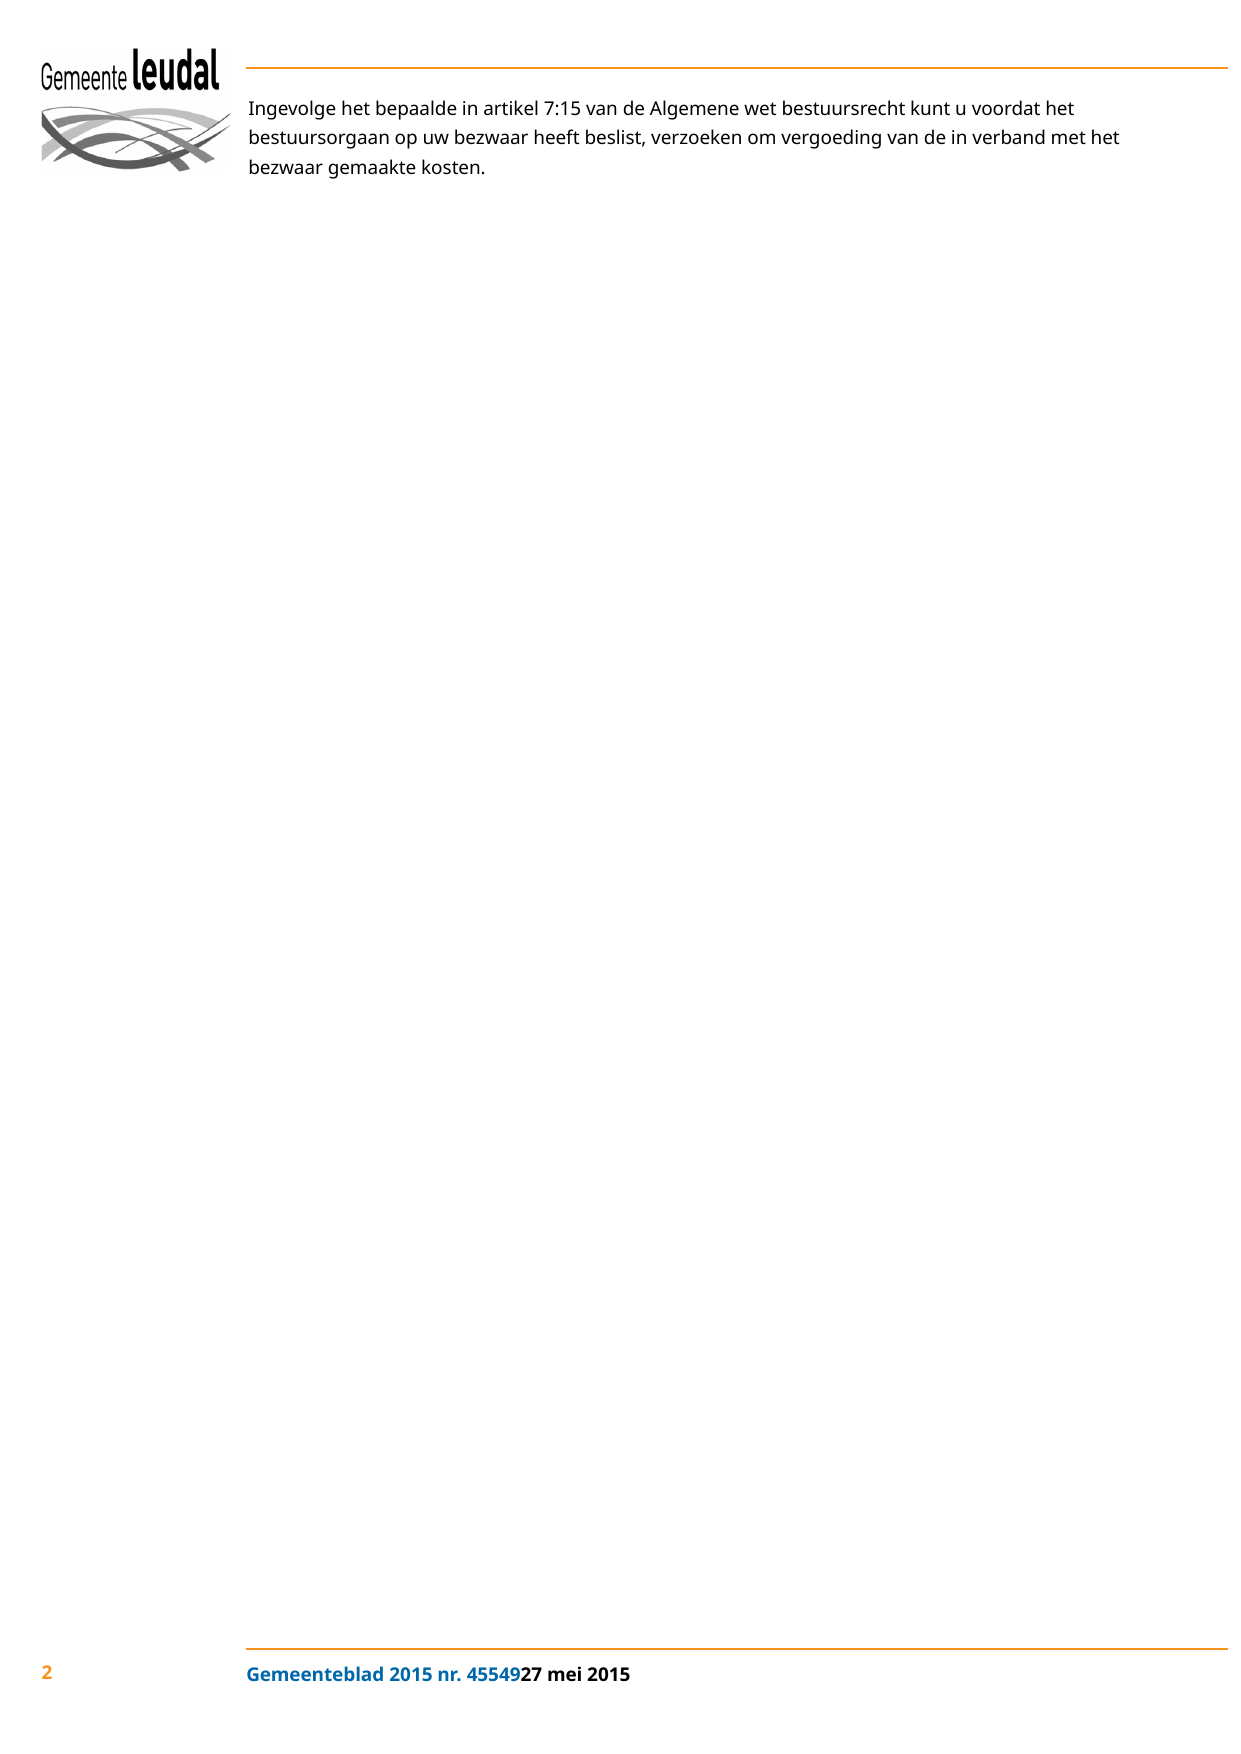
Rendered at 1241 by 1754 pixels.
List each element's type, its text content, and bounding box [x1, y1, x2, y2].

text Ingevolge het bepaalde in artikel 7:15 van de Algemene wet bestuursrecht kunt u voordat het bestuursorgaan op uw bezwaar heeft beslist, verzoeken om vergoeding van de in verband met het bezwaar gemaakte kosten. [248, 95, 1152, 180]
picture [41, 47, 231, 172]
